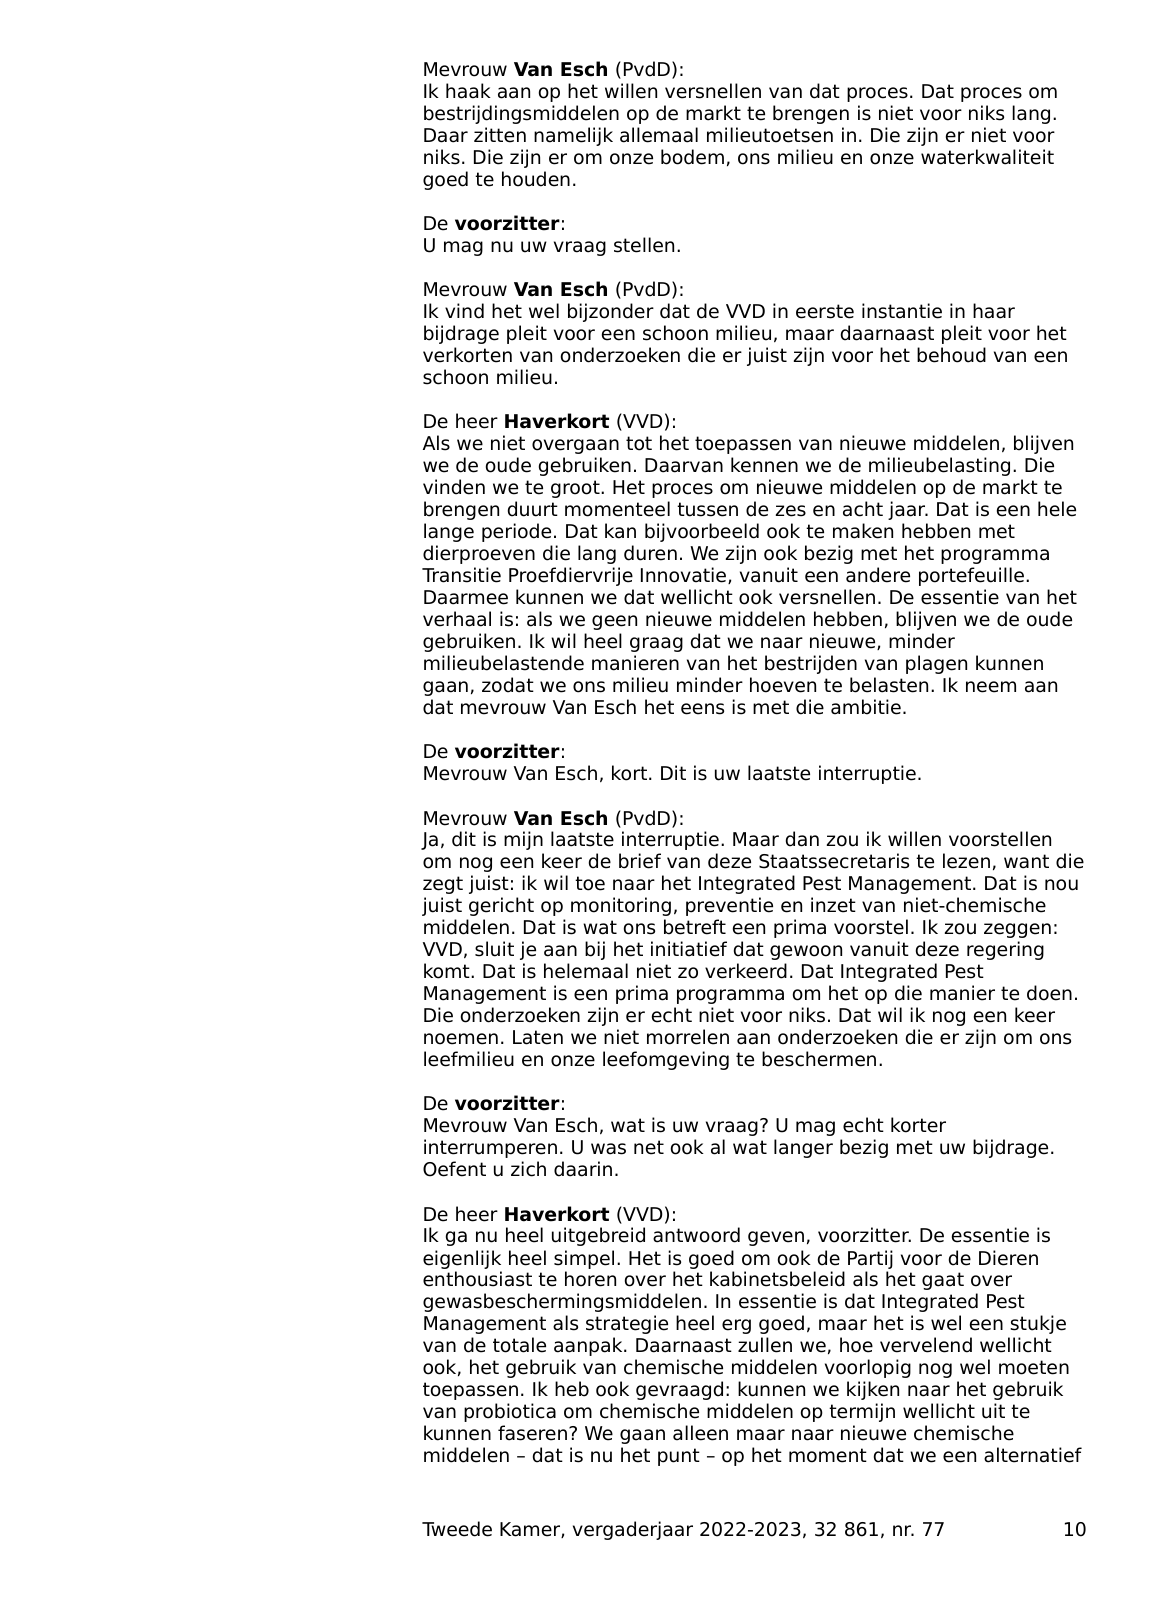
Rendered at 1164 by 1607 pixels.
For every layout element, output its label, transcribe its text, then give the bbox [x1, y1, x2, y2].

text Mevrouw Van Esch, wat is uw vraag? U mag echt korter interrumperen. U was net ook al wat langer bezig met uw bijdrage. Oefent u zich daarin. [422, 1115, 1087, 1181]
text De heer Haverkort (VVD): [422, 1203, 1087, 1225]
text Ja, dit is mijn laatste interruptie. Maar dan zou ik willen voorstellen om nog een keer de brief van deze Staatssecretaris te lezen, want die zegt juist: ik wil toe naar het Integrated Pest Management. Dat is nou juist gericht op monitoring, preventie en inzet van niet-chemische middelen. Dat is wat ons betreft een prima voorstel. Ik zou zeggen: VVD, sluit je aan bij het initiatief dat gewoon vanuit deze regering komt. Dat is helemaal niet zo verkeerd. Dat Integrated Pest Management is een prima programma om het op die manier te doen. Die onderzoeken zijn er echt niet voor niks. Dat wil ik nog een keer noemen. Laten we niet morrelen aan onderzoeken die er zijn om ons leefmilieu en onze leefomgeving te beschermen. [422, 829, 1087, 1071]
text De voorzitter: [422, 1093, 1087, 1115]
text Mevrouw Van Esch, kort. Dit is uw laatste interruptie. [422, 763, 1087, 785]
text Ik haak aan op het willen versnellen van dat proces. Dat proces om bestrijdingsmiddelen op de markt te brengen is niet voor niks lang. Daar zitten namelijk allemaal milieutoetsen in. Die zijn er niet voor niks. Die zijn er om onze bodem, ons milieu en onze waterkwaliteit goed te houden. [422, 81, 1087, 191]
text Mevrouw Van Esch (PvdD): [422, 279, 1087, 301]
text Ik vind het wel bijzonder dat de VVD in eerste instantie in haar bijdrage pleit voor een schoon milieu, maar daarnaast pleit voor het verkorten van onderzoeken die er juist zijn voor het behoud van een schoon milieu. [422, 301, 1087, 389]
text Mevrouw Van Esch (PvdD): [422, 59, 1087, 81]
text Ik ga nu heel uitgebreid antwoord geven, voorzitter. De essentie is eigenlijk heel simpel. Het is goed om ook de Partij voor de Dieren enthousiast te horen over het kabinetsbeleid als het gaat over gewasbeschermingsmiddelen. In essentie is dat Integrated Pest Management als strategie heel erg goed, maar het is wel een stukje van de totale aanpak. Daarnaast zullen we, hoe vervelend wellicht ook, het gebruik van chemische middelen voorlopig nog wel moeten toepassen. Ik heb ook gevraagd: kunnen we kijken naar het gebruik van probiotica om chemische middelen op termijn wellicht uit te kunnen faseren? We gaan alleen maar naar nieuwe chemische middelen – dat is nu het punt – op het moment dat we een alternatief [422, 1225, 1087, 1467]
text Mevrouw Van Esch (PvdD): [422, 807, 1087, 829]
text De voorzitter: [422, 741, 1087, 763]
text Als we niet overgaan tot het toepassen van nieuwe middelen, blijven we de oude gebruiken. Daarvan kennen we de milieubelasting. Die vinden we te groot. Het proces om nieuwe middelen op de markt te brengen duurt momenteel tussen de zes en acht jaar. Dat is een hele lange periode. Dat kan bijvoorbeeld ook te maken hebben met dierproeven die lang duren. We zijn ook bezig met het programma Transitie Proefdiervrije Innovatie, vanuit een andere portefeuille. Daarmee kunnen we dat wellicht ook versnellen. De essentie van het verhaal is: als we geen nieuwe middelen hebben, blijven we de oude gebruiken. Ik wil heel graag dat we naar nieuwe, minder milieubelastende manieren van het bestrijden van plagen kunnen gaan, zodat we ons milieu minder hoeven te belasten. Ik neem aan dat mevrouw Van Esch het eens is met die ambitie. [422, 433, 1087, 719]
text De heer Haverkort (VVD): [422, 411, 1087, 433]
text De voorzitter: [422, 213, 1087, 235]
text U mag nu uw vraag stellen. [422, 235, 1087, 257]
